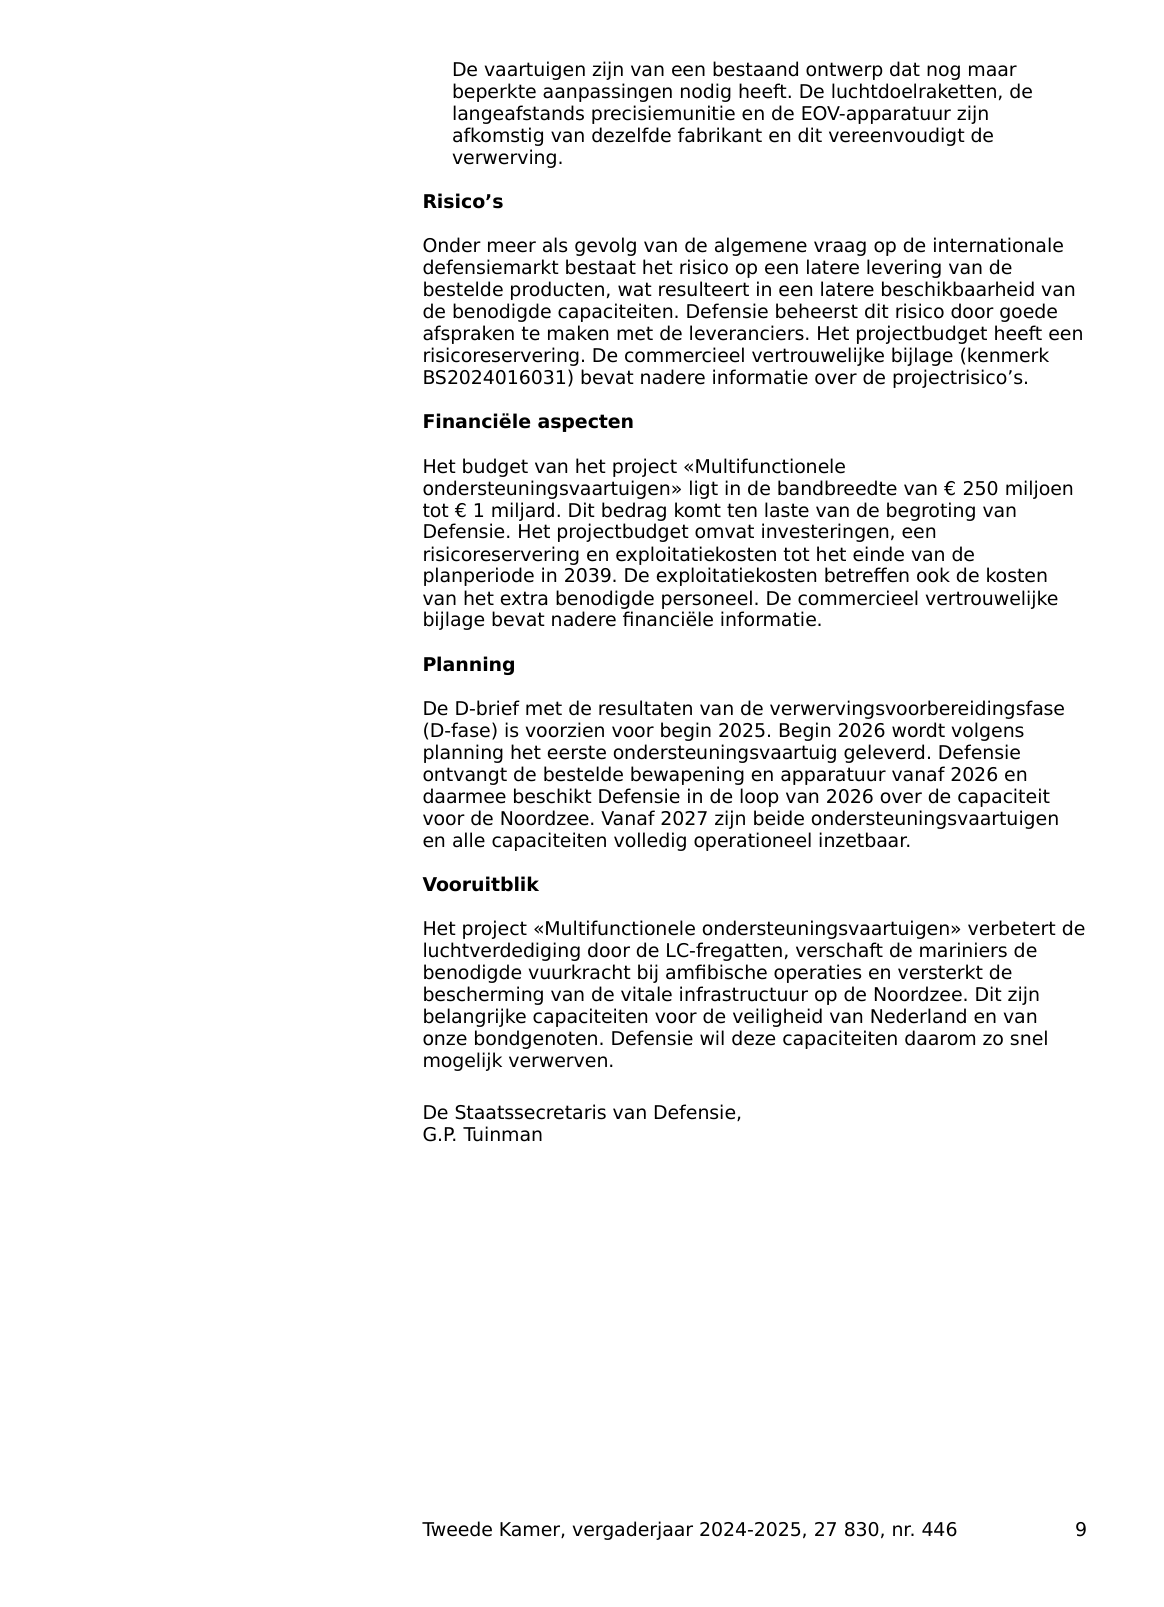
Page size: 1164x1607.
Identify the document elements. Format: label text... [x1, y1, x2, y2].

subtitle Risico’s [422, 191, 1087, 213]
subtitle Planning [422, 653, 1087, 676]
text De Staatssecretaris van Defensie, G.P. Tuinman [422, 1102, 1087, 1146]
text De D-brief met de resultaten van de verwervingsvoorbereidingsfase (D-fase) is voorzien voor begin 2025. Begin 2026 wordt volgens planning het eerste ondersteuningsvaartuig geleverd. Defensie ontvangt de bestelde bewapening en apparatuur vanaf 2026 en daarmee beschikt Defensie in de loop van 2026 over de capaciteit voor de Noordzee. Vanaf 2027 zijn beide ondersteuningsvaartuigen en alle capaciteiten volledig operationeel inzetbaar. [422, 698, 1087, 852]
text Onder meer als gevolg van de algemene vraag op de internationale defensiemarkt bestaat het risico op een latere levering van de bestelde producten, wat resulteert in een latere beschikbaarheid van de benodigde capaciteiten. Defensie beheerst dit risico door goede afspraken te maken met de leveranciers. Het projectbudget heeft een risicoreservering. De commercieel vertrouwelijke bijlage (kenmerk BS2024016031) bevat nadere informatie over de projectrisico’s. [422, 235, 1087, 389]
subtitle Vooruitblik [422, 874, 1087, 896]
text Het budget van het project «Multifunctionele ondersteuningsvaartuigen» ligt in de bandbreedte van € 250 miljoen tot € 1 miljard. Dit bedrag komt ten laste van de begroting van Defensie. Het projectbudget omvat investeringen, een risicoreservering en exploitatiekosten tot het einde van de planperiode in 2039. De exploitatiekosten betreffen ook de kosten van het extra benodigde personeel. De commercieel vertrouwelijke bijlage bevat nadere financiële informatie. [422, 456, 1087, 631]
text Het project «Multifunctionele ondersteuningsvaartuigen» verbetert de luchtverdediging door de LC-fregatten, verschaft de mariniers de benodigde vuurkracht bij amfibische operaties en versterkt de bescherming van de vitale infrastructuur op de Noordzee. Dit zijn belangrijke capaciteiten voor de veiligheid van Nederland en van onze bondgenoten. Defensie wil deze capaciteiten daarom zo snel mogelijk verwerven. [422, 918, 1087, 1072]
text De vaartuigen zijn van een bestaand ontwerp dat nog maar beperkte aanpassingen nodig heeft. De luchtdoelraketten, de langeafstands precisiemunitie en de EOV-apparatuur zijn afkomstig van dezelfde fabrikant en dit vereenvoudigt de verwerving. [452, 59, 1087, 169]
subtitle Financiële aspecten [422, 411, 1087, 433]
